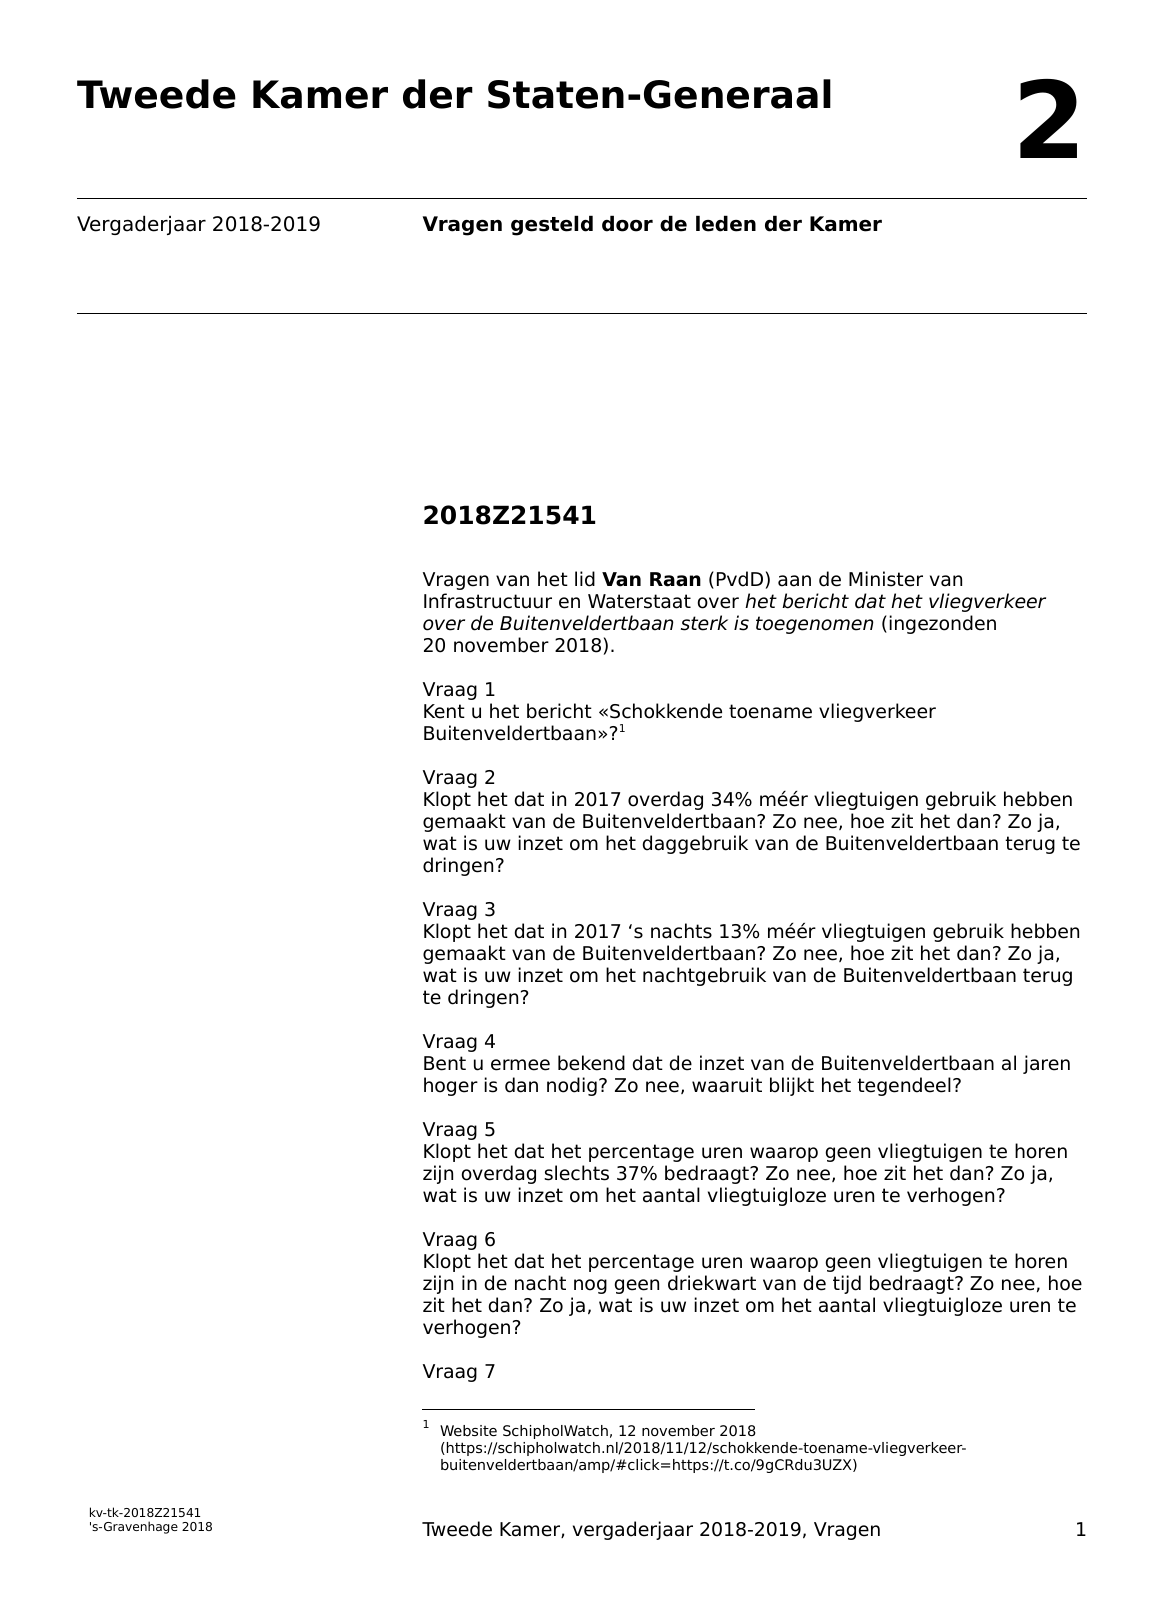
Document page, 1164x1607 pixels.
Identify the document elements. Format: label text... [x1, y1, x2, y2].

text Vraag 3 [422, 899, 1087, 921]
text Vraag 6 [422, 1229, 1087, 1251]
text Klopt het dat het percentage uren waarop geen vliegtuigen te horen zijn in de nacht nog geen driekwart van de tijd bedraagt? Zo nee, hoe zit het dan? Zo ja, wat is uw inzet om het aantal vliegtuigloze uren te verhogen? [422, 1251, 1087, 1339]
table_cell Vergaderjaar 2018-2019 [77, 199, 422, 313]
text Klopt het dat in 2017 overdag 34% méér vliegtuigen gebruik hebben gemaakt van de Buitenveldertbaan? Zo nee, hoe zit het dan? Zo ja, wat is uw inzet om het daggebruik van de Buitenveldertbaan terug te dringen? [422, 789, 1087, 877]
text Vragen van het lid Van Raan (PvdD) aan de Minister van Infrastructuur en Waterstaat over het bericht dat het vliegverkeer over de Buitenveldertbaan sterk is toegenomen (ingezonden 20 november 2018). [422, 569, 1087, 657]
text Vraag 1 [422, 679, 1087, 701]
text Klopt het dat het percentage uren waarop geen vliegtuigen te horen zijn overdag slechts 37% bedraagt? Zo nee, hoe zit het dan? Zo ja, wat is uw inzet om het aantal vliegtuigloze uren te verhogen? [422, 1141, 1087, 1207]
text Website SchipholWatch, 12 november 2018 (https://schipholwatch.nl/2018/11/12/schokkende-toename-vliegverkeer-buitenveldertbaan/amp/#click=https://t.co/9gCRdu3UZX) [422, 1418, 1087, 1474]
table_header 2 [886, 59, 1087, 198]
text Vraag 5 [422, 1119, 1087, 1141]
table_header Tweede Kamer der Staten-Generaal [77, 59, 886, 198]
text Bent u ermee bekend dat de inzet van de Buitenveldertbaan al jaren hoger is dan nodig? Zo nee, waaruit blijkt het tegendeel? [422, 1053, 1087, 1097]
table_cell Vragen gesteld door de leden der Kamer [422, 199, 1087, 313]
text 2018Z21541 [422, 501, 1087, 531]
text Klopt het dat in 2017 ‘s nachts 13% méér vliegtuigen gebruik hebben gemaakt van de Buitenveldertbaan? Zo nee, hoe zit het dan? Zo ja, wat is uw inzet om het nachtgebruik van de Buitenveldertbaan terug te dringen? [422, 921, 1087, 1009]
text Vraag 7 [422, 1361, 1087, 1383]
text Vraag 2 [422, 767, 1087, 789]
text 's-Gravenhage 2018 [88, 1520, 323, 1534]
text Vraag 4 [422, 1031, 1087, 1053]
text Kent u het bericht «Schokkende toename vliegverkeer Buitenveldertbaan»? [422, 701, 1087, 745]
text kv-tk-2018Z21541 [88, 1506, 323, 1520]
